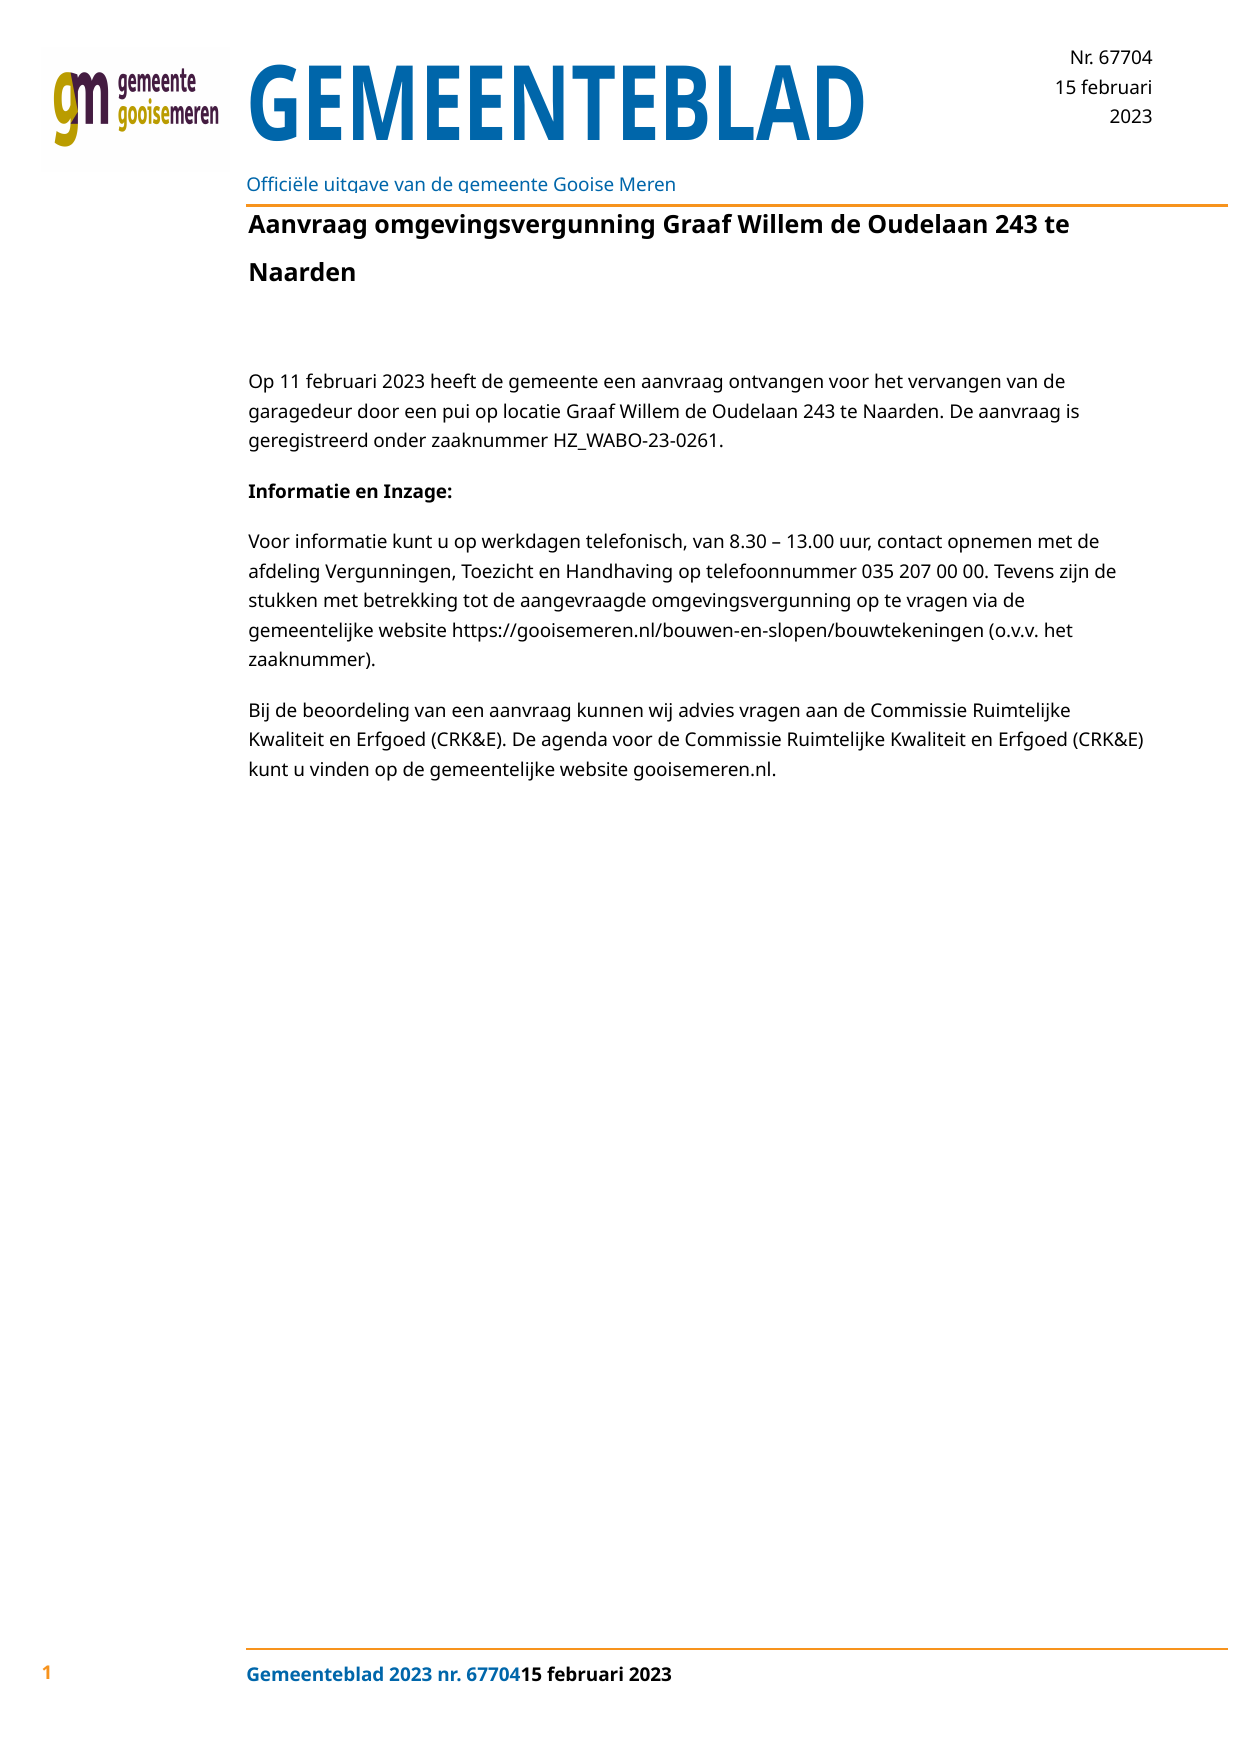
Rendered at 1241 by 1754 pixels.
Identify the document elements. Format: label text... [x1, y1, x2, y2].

text Bij de beoordeling van een aanvraag kunnen wij advies vragen aan de Commissie Ruimtelijke Kwaliteit en Erfgoed (CRK&E). De agenda voor de Commissie Ruimtelijke Kwaliteit en Erfgoed (CRK&E) kunt u vinden op de gemeentelijke website gooisemeren.nl. [248, 697, 1152, 782]
text Aanvraag omgevingsvergunning Graaf Willem de Oudelaan 243 te Naarden [248, 207, 1152, 288]
text Informatie en Inzage: [248, 478, 1152, 504]
picture [41, 47, 231, 172]
text Voor informatie kunt u op werkdagen telefonisch, van 8.30 – 13.00 uur, contact opnemen met de afdeling Vergunningen, Toezicht en Handhaving op telefoonnummer 035 207 00 00. Tevens zijn de stukken met betrekking tot de aangevraagde omgevingsvergunning op te vragen via de gemeentelijke website https://gooisemeren.nl/bouwen-en-slopen/bouwtekeningen (o.v.v. het zaaknummer). [248, 528, 1152, 672]
text Op 11 februari 2023 heeft de gemeente een aanvraag ontvangen voor het vervangen van de garagedeur door een pui op locatie Graaf Willem de Oudelaan 243 te Naarden. De aanvraag is geregistreerd onder zaaknummer HZ_WABO-23-0261. [248, 368, 1152, 453]
